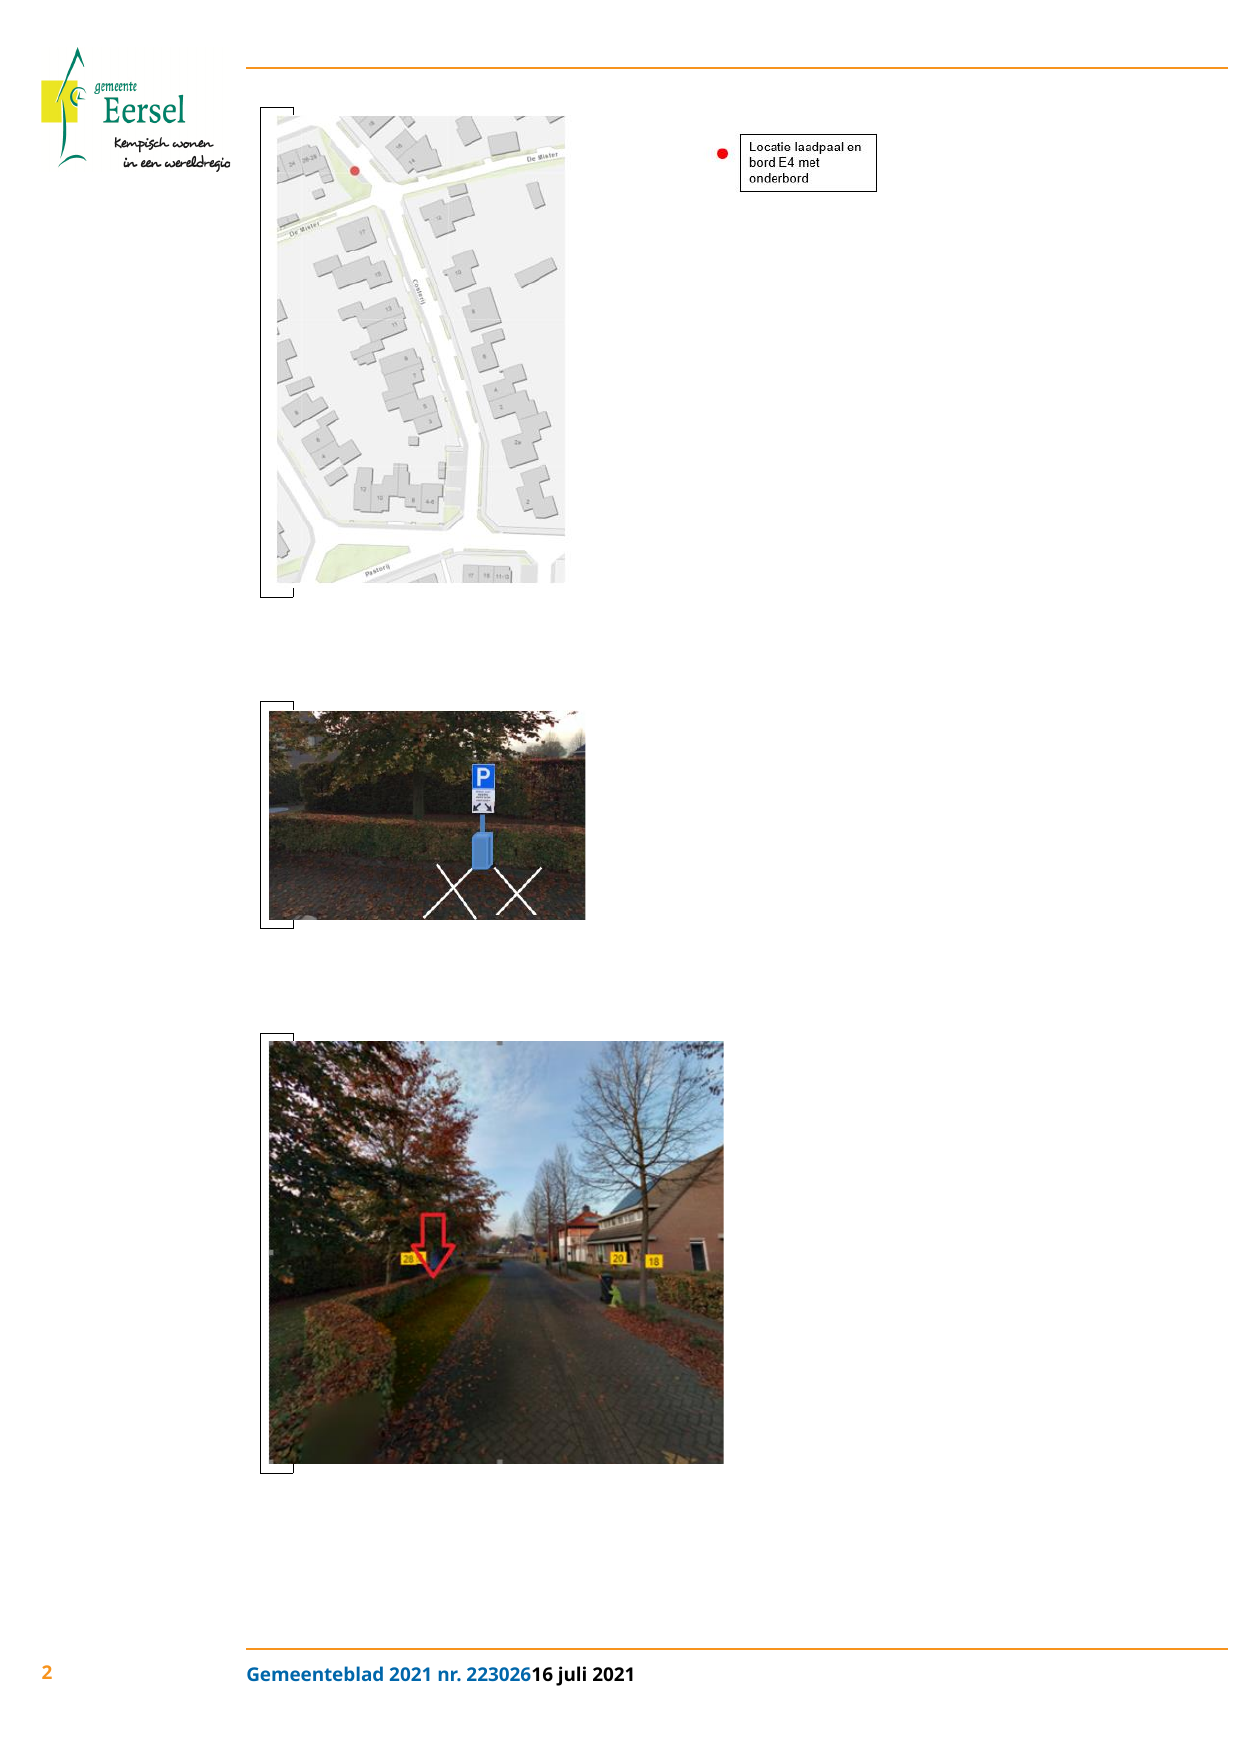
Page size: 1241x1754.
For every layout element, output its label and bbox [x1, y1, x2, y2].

picture [268, 115, 878, 588]
picture [41, 47, 231, 172]
picture [268, 1041, 724, 1464]
picture [268, 710, 586, 920]
